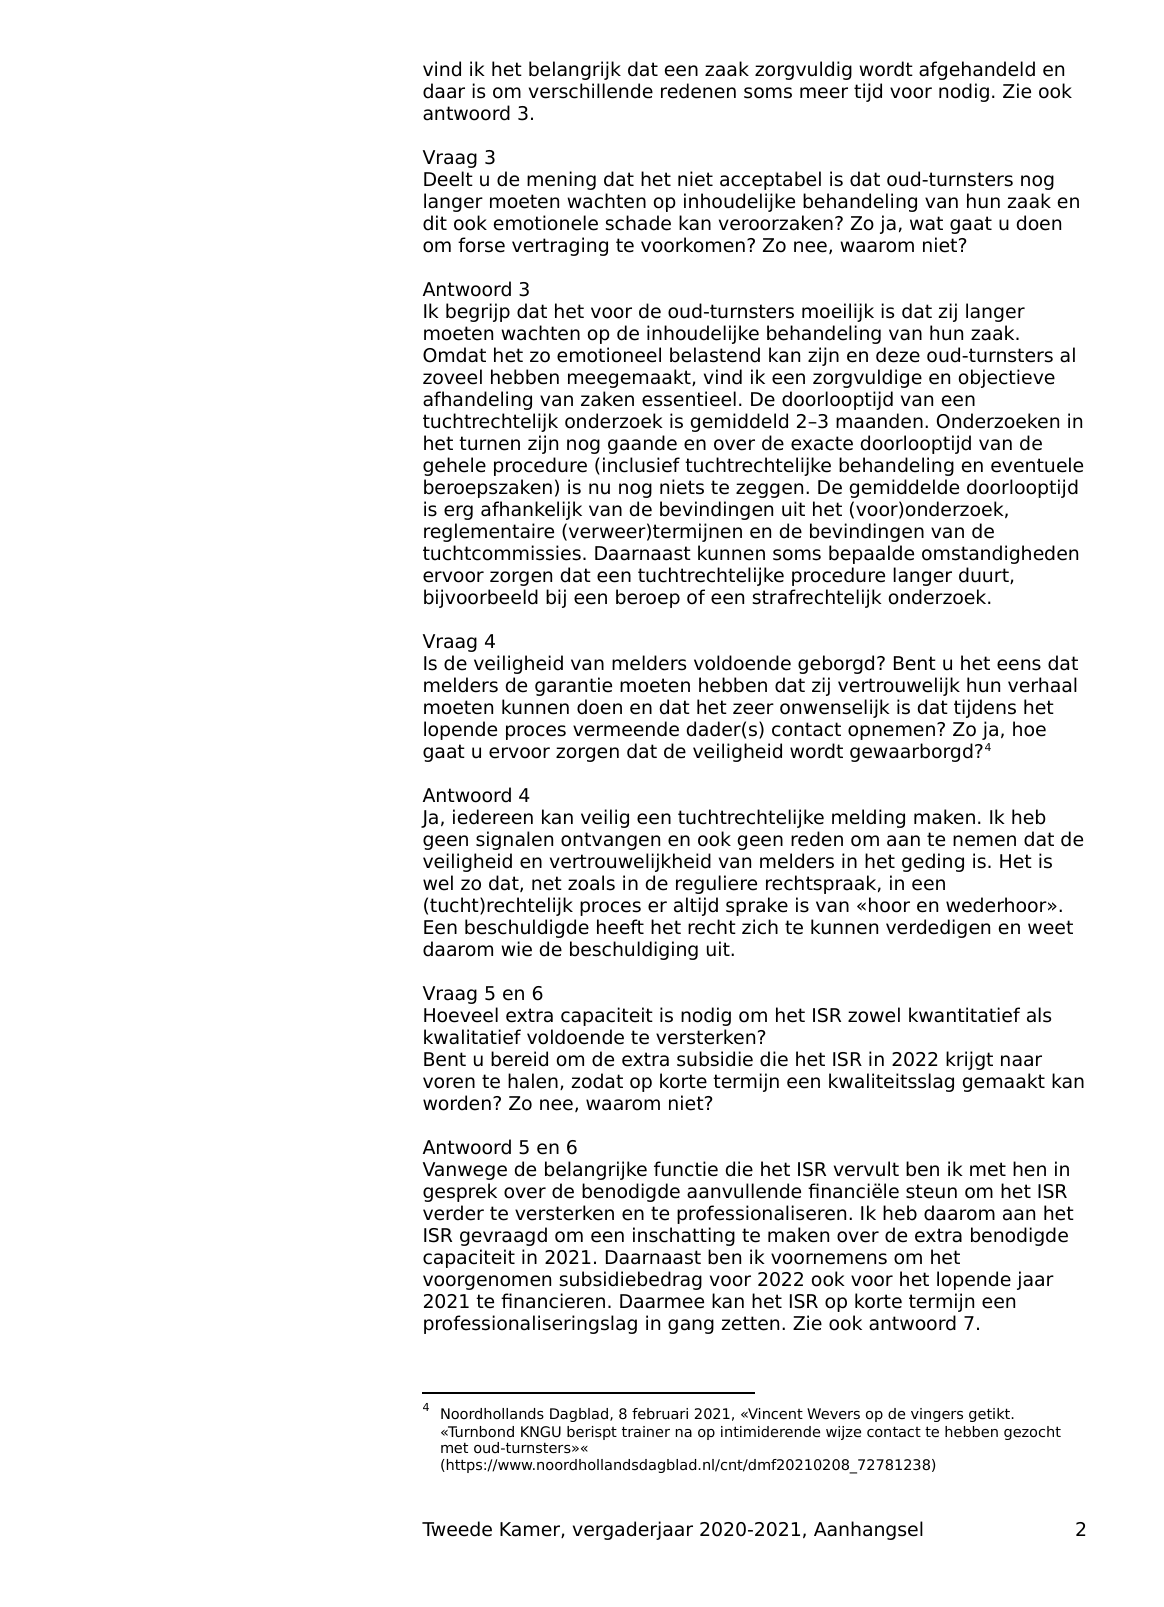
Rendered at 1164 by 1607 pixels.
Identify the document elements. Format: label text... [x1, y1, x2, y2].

text Vraag 3 [422, 147, 1087, 169]
text Antwoord 4 [422, 785, 1087, 807]
text Vanwege de belangrijke functie die het ISR vervult ben ik met hen in gesprek over de benodigde aanvullende financiële steun om het ISR verder te versterken en te professionaliseren. Ik heb daarom aan het ISR gevraagd om een inschatting te maken over de extra benodigde capaciteit in 2021. Daarnaast ben ik voornemens om het voorgenomen subsidiebedrag voor 2022 ook voor het lopende jaar 2021 te financieren. Daarmee kan het ISR op korte termijn een professionaliseringslag in gang zetten. Zie ook antwoord 7. [422, 1159, 1087, 1335]
text Antwoord 3 [422, 279, 1087, 301]
text Vraag 5 en 6 [422, 983, 1087, 1005]
text Hoeveel extra capaciteit is nodig om het ISR zowel kwantitatief als kwalitatief voldoende te versterken? [422, 1005, 1087, 1049]
text Antwoord 5 en 6 [422, 1137, 1087, 1159]
text Ja, iedereen kan veilig een tuchtrechtelijke melding maken. Ik heb geen signalen ontvangen en ook geen reden om aan te nemen dat de veiligheid en vertrouwelijkheid van melders in het geding is. Het is wel zo dat, net zoals in de reguliere rechtspraak, in een (tucht)rechtelijk proces er altijd sprake is van «hoor en wederhoor». Een beschuldigde heeft het recht zich te kunnen verdedigen en weet daarom wie de beschuldiging uit. [422, 807, 1087, 961]
text Noordhollands Dagblad, 8 februari 2021, «Vincent Wevers op de vingers getikt. «Turnbond KNGU berispt trainer na op intimiderende wijze contact te hebben gezocht met oud-turnsters»« (https://www.noordhollandsdagblad.nl/cnt/dmf20210208_72781238) [422, 1402, 1087, 1474]
text Ik begrijp dat het voor de oud-turnsters moeilijk is dat zij langer moeten wachten op de inhoudelijke behandeling van hun zaak. Omdat het zo emotioneel belastend kan zijn en deze oud-turnsters al zoveel hebben meegemaakt, vind ik een zorgvuldige en objectieve afhandeling van zaken essentieel. De doorlooptijd van een tuchtrechtelijk onderzoek is gemiddeld 2–3 maanden. Onderzoeken in het turnen zijn nog gaande en over de exacte doorlooptijd van de gehele procedure (inclusief tuchtrechtelijke behandeling en eventuele beroepszaken) is nu nog niets te zeggen. De gemiddelde doorlooptijd is erg afhankelijk van de bevindingen uit het (voor)onderzoek, reglementaire (verweer)termijnen en de bevindingen van de tuchtcommissies. Daarnaast kunnen soms bepaalde omstandigheden ervoor zorgen dat een tuchtrechtelijke procedure langer duurt, bijvoorbeeld bij een beroep of een strafrechtelijk onderzoek. [422, 301, 1087, 609]
text Vraag 4 [422, 631, 1087, 653]
text Bent u bereid om de extra subsidie die het ISR in 2022 krijgt naar voren te halen, zodat op korte termijn een kwaliteitsslag gemaakt kan worden? Zo nee, waarom niet? [422, 1049, 1087, 1115]
text Is de veiligheid van melders voldoende geborgd? Bent u het eens dat melders de garantie moeten hebben dat zij vertrouwelijk hun verhaal moeten kunnen doen en dat het zeer onwenselijk is dat tijdens het lopende proces vermeende dader(s) contact opnemen? Zo ja, hoe gaat u ervoor zorgen dat de veiligheid wordt gewaarborgd? [422, 653, 1087, 763]
text vind ik het belangrijk dat een zaak zorgvuldig wordt afgehandeld en daar is om verschillende redenen soms meer tijd voor nodig. Zie ook antwoord 3. [422, 59, 1087, 125]
text Deelt u de mening dat het niet acceptabel is dat oud-turnsters nog langer moeten wachten op inhoudelijke behandeling van hun zaak en dit ook emotionele schade kan veroorzaken? Zo ja, wat gaat u doen om forse vertraging te voorkomen? Zo nee, waarom niet? [422, 169, 1087, 257]
